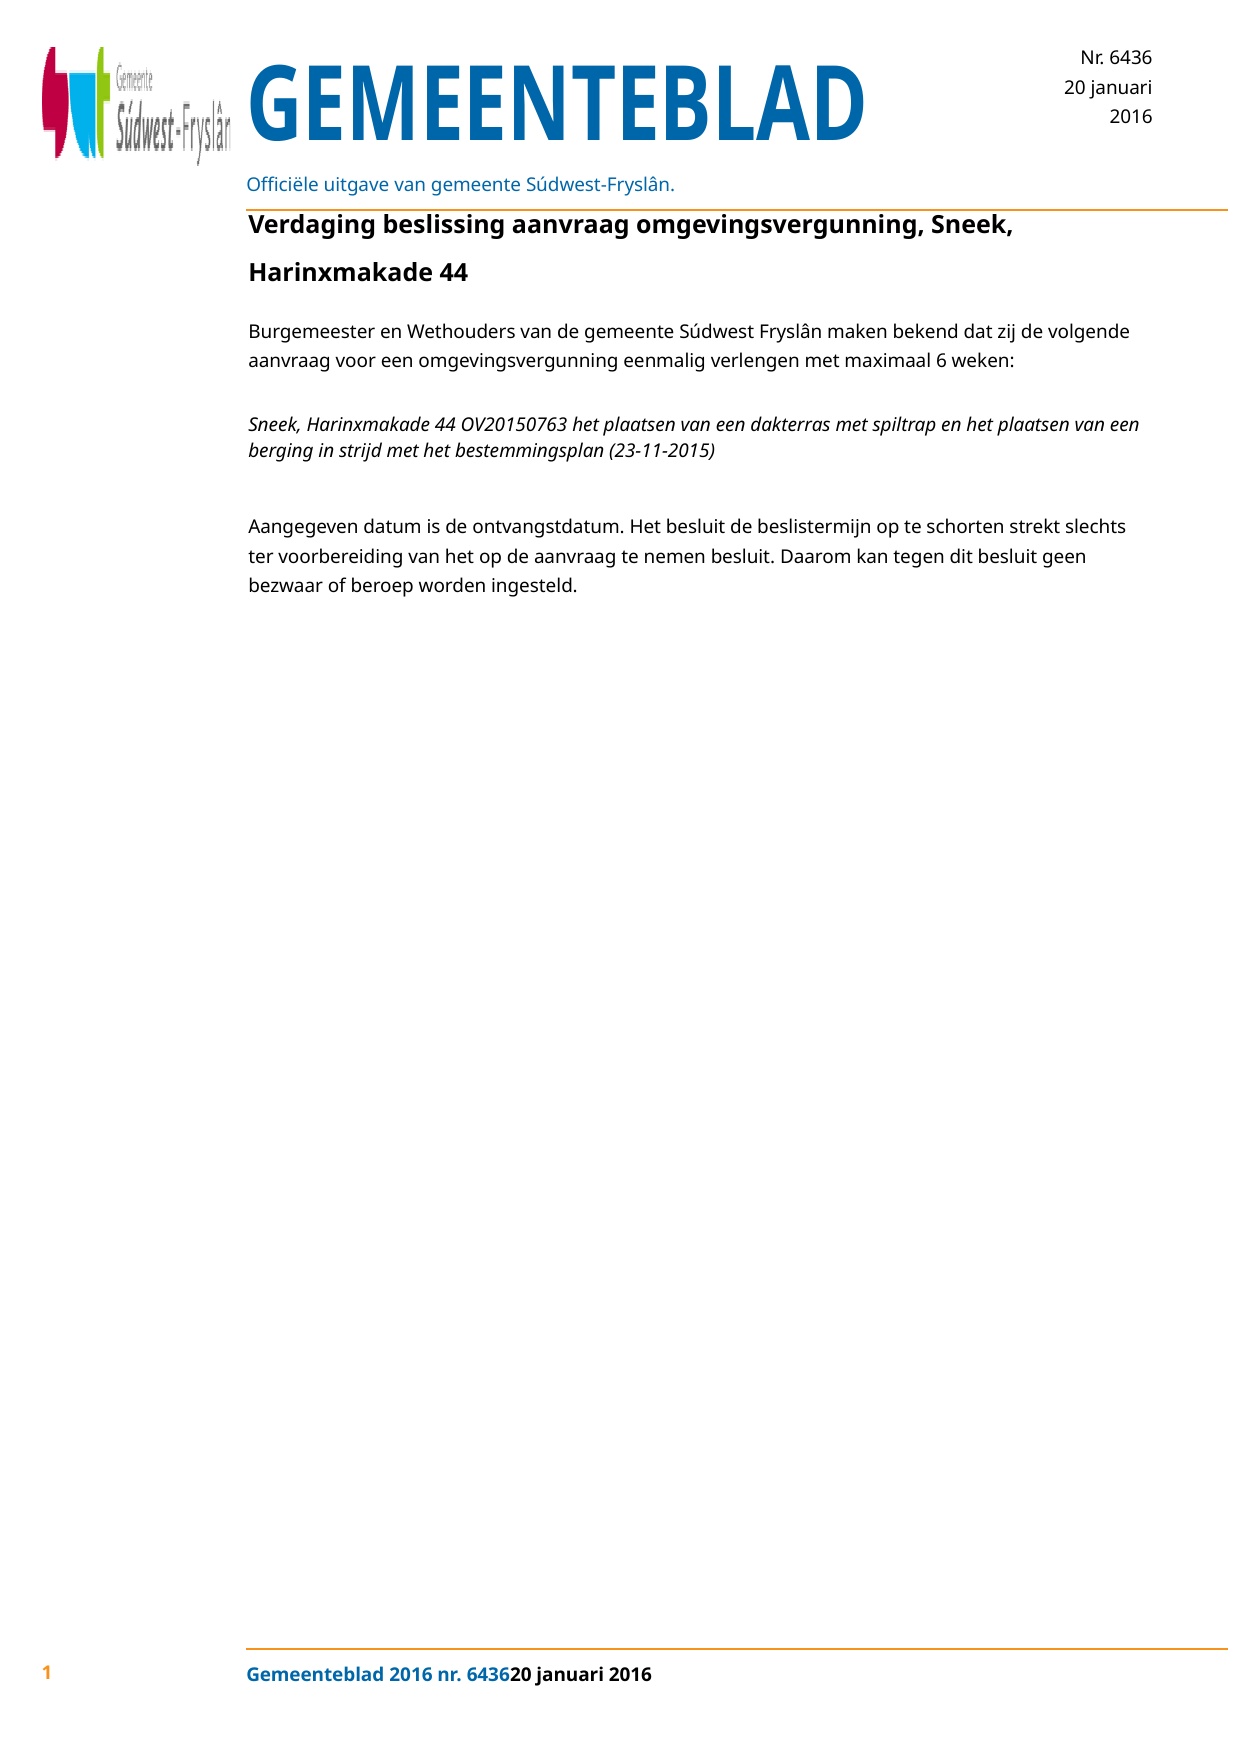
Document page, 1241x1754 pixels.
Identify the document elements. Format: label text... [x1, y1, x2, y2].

text Burgemeester en Wethouders van de gemeente Súdwest Fryslân maken bekend dat zij de volgende aanvraag voor een omgevingsvergunning eenmalig verlengen met maximaal 6 weken: [248, 318, 1152, 373]
text Aangegeven datum is de ontvangstdatum. Het besluit de beslistermijn op te schorten strekt slechts ter voorbereiding van het op de aanvraag te nemen besluit. Daarom kan tegen dit besluit geen bezwaar of beroep worden ingesteld. [248, 513, 1152, 598]
text Verdaging beslissing aanvraag omgevingsvergunning, Sneek, Harinxmakade 44 [248, 211, 1152, 288]
text Sneek, Harinxmakade 44 OV20150763 het plaatsen van een dakterras met spiltrap en het plaatsen van een berging in strijd met het bestemmingsplan (23-11-2015) [248, 411, 1152, 463]
picture [41, 47, 231, 172]
